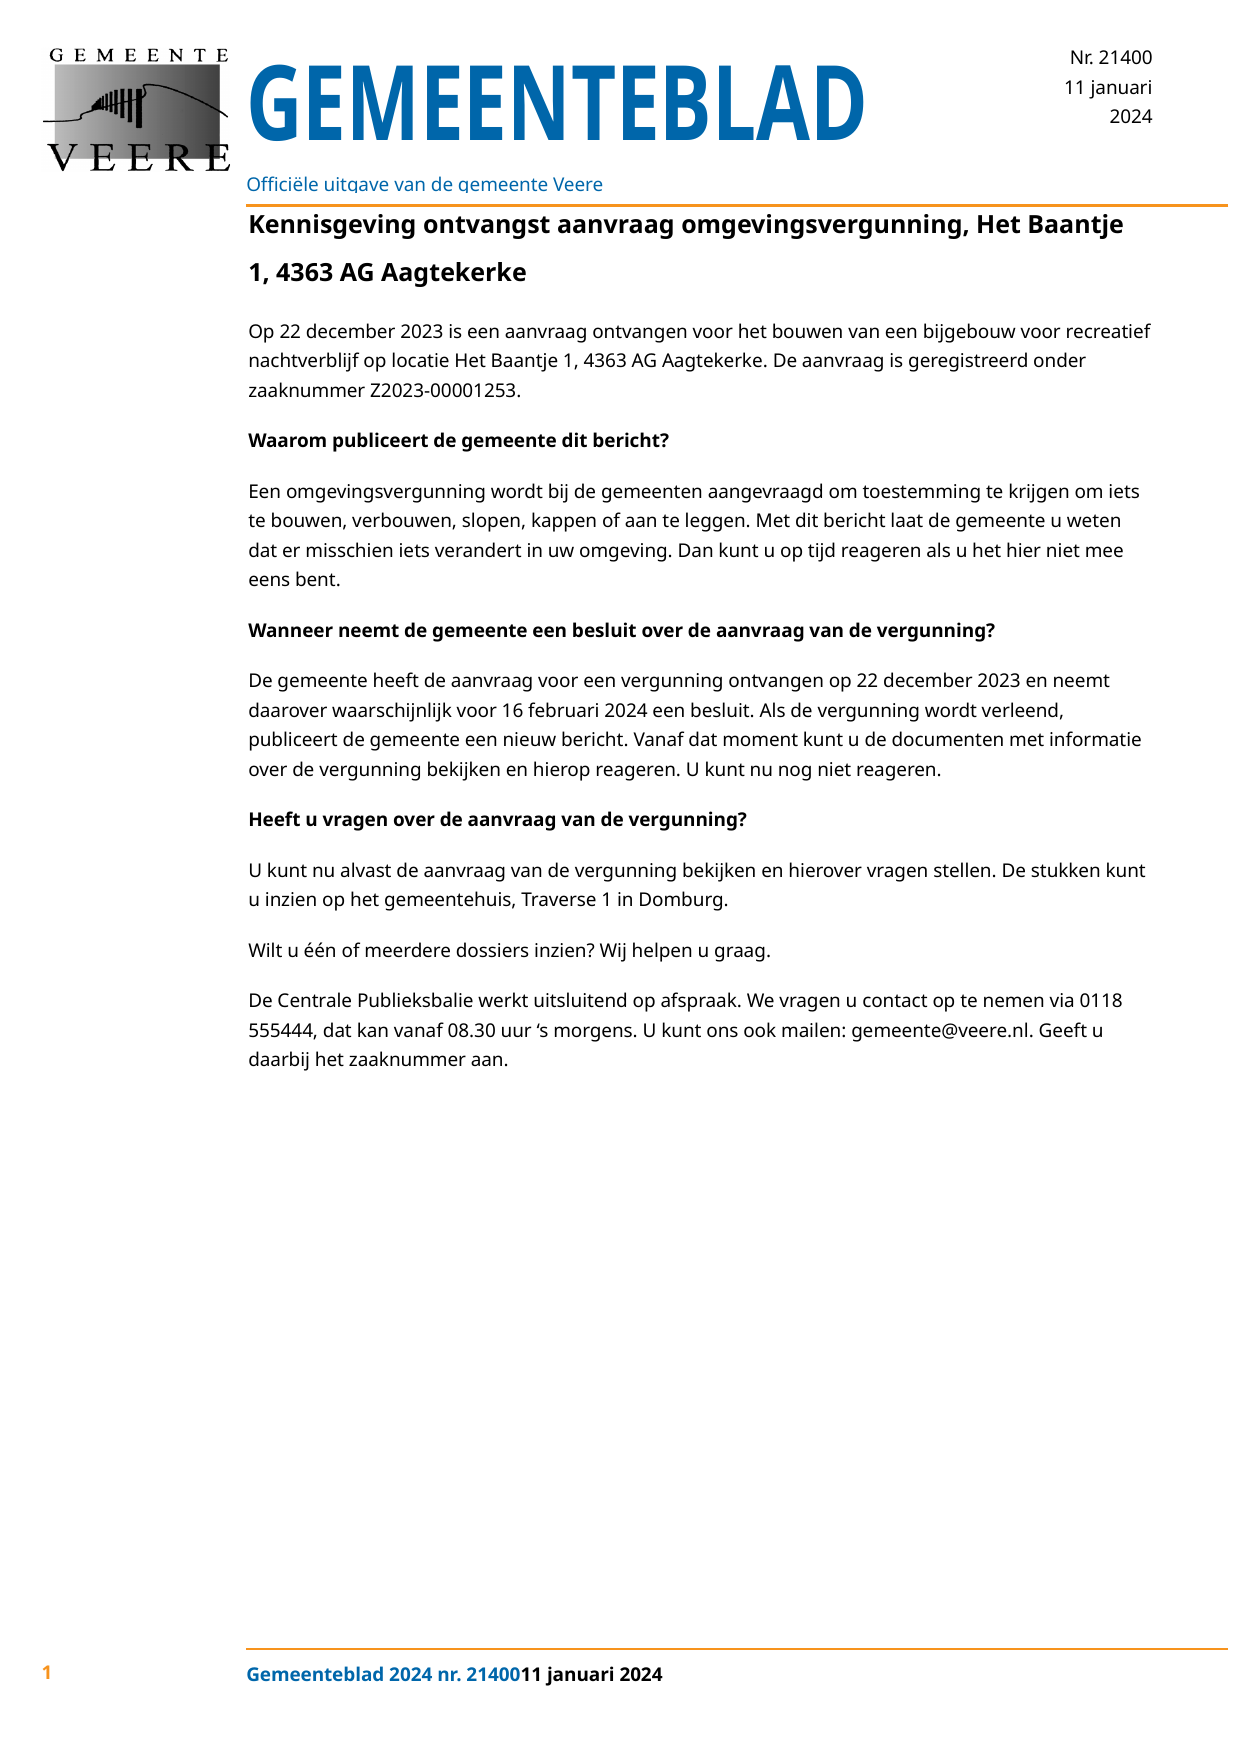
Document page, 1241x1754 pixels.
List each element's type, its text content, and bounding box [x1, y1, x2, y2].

text U kunt nu alvast de aanvraag van de vergunning bekijken en hierover vragen stellen. De stukken kunt u inzien op het gemeentehuis, Traverse 1 in Domburg. [248, 857, 1152, 912]
text De Centrale Publieksbalie werkt uitsluitend op afspraak. We vragen u contact op te nemen via 0118 555444, dat kan vanaf 08.30 uur ‘s morgens. U kunt ons ook mailen: gemeente@veere.nl. Geeft u daarbij het zaaknummer aan. [248, 987, 1152, 1072]
text Een omgevingsvergunning wordt bij de gemeenten aangevraagd om toestemming te krijgen om iets te bouwen, verbouwen, slopen, kappen of aan te leggen. Met dit bericht laat de gemeente u weten dat er misschien iets verandert in uw omgeving. Dan kunt u op tijd reageren als u het hier niet mee eens bent. [248, 478, 1152, 592]
text Wanneer neemt de gemeente een besluit over de aanvraag van de vergunning? [248, 617, 1152, 643]
text Heeft u vragen over de aanvraag van de vergunning? [248, 807, 1152, 832]
picture [41, 47, 231, 172]
text De gemeente heeft de aanvraag voor een vergunning ontvangen op 22 december 2023 en neemt daarover waarschijnlijk voor 16 februari 2024 een besluit. Als de vergunning wordt verleend, publiceert de gemeente een nieuw bericht. Vanaf dat moment kunt u de documenten met informatie over de vergunning bekijken en hierop reageren. U kunt nu nog niet reageren. [248, 667, 1152, 782]
text Waarom publiceert de gemeente dit bericht? [248, 427, 1152, 453]
text Op 22 december 2023 is een aanvraag ontvangen voor het bouwen van een bijgebouw voor recreatief nachtverblijf op locatie Het Baantje 1, 4363 AG Aagtekerke. De aanvraag is geregistreerd onder zaaknummer Z2023-00001253. [248, 318, 1152, 403]
text Wilt u één of meerdere dossiers inzien? Wij helpen u graag. [248, 937, 1152, 963]
text Kennisgeving ontvangst aanvraag omgevingsvergunning, Het Baantje 1, 4363 AG Aagtekerke [248, 207, 1152, 288]
